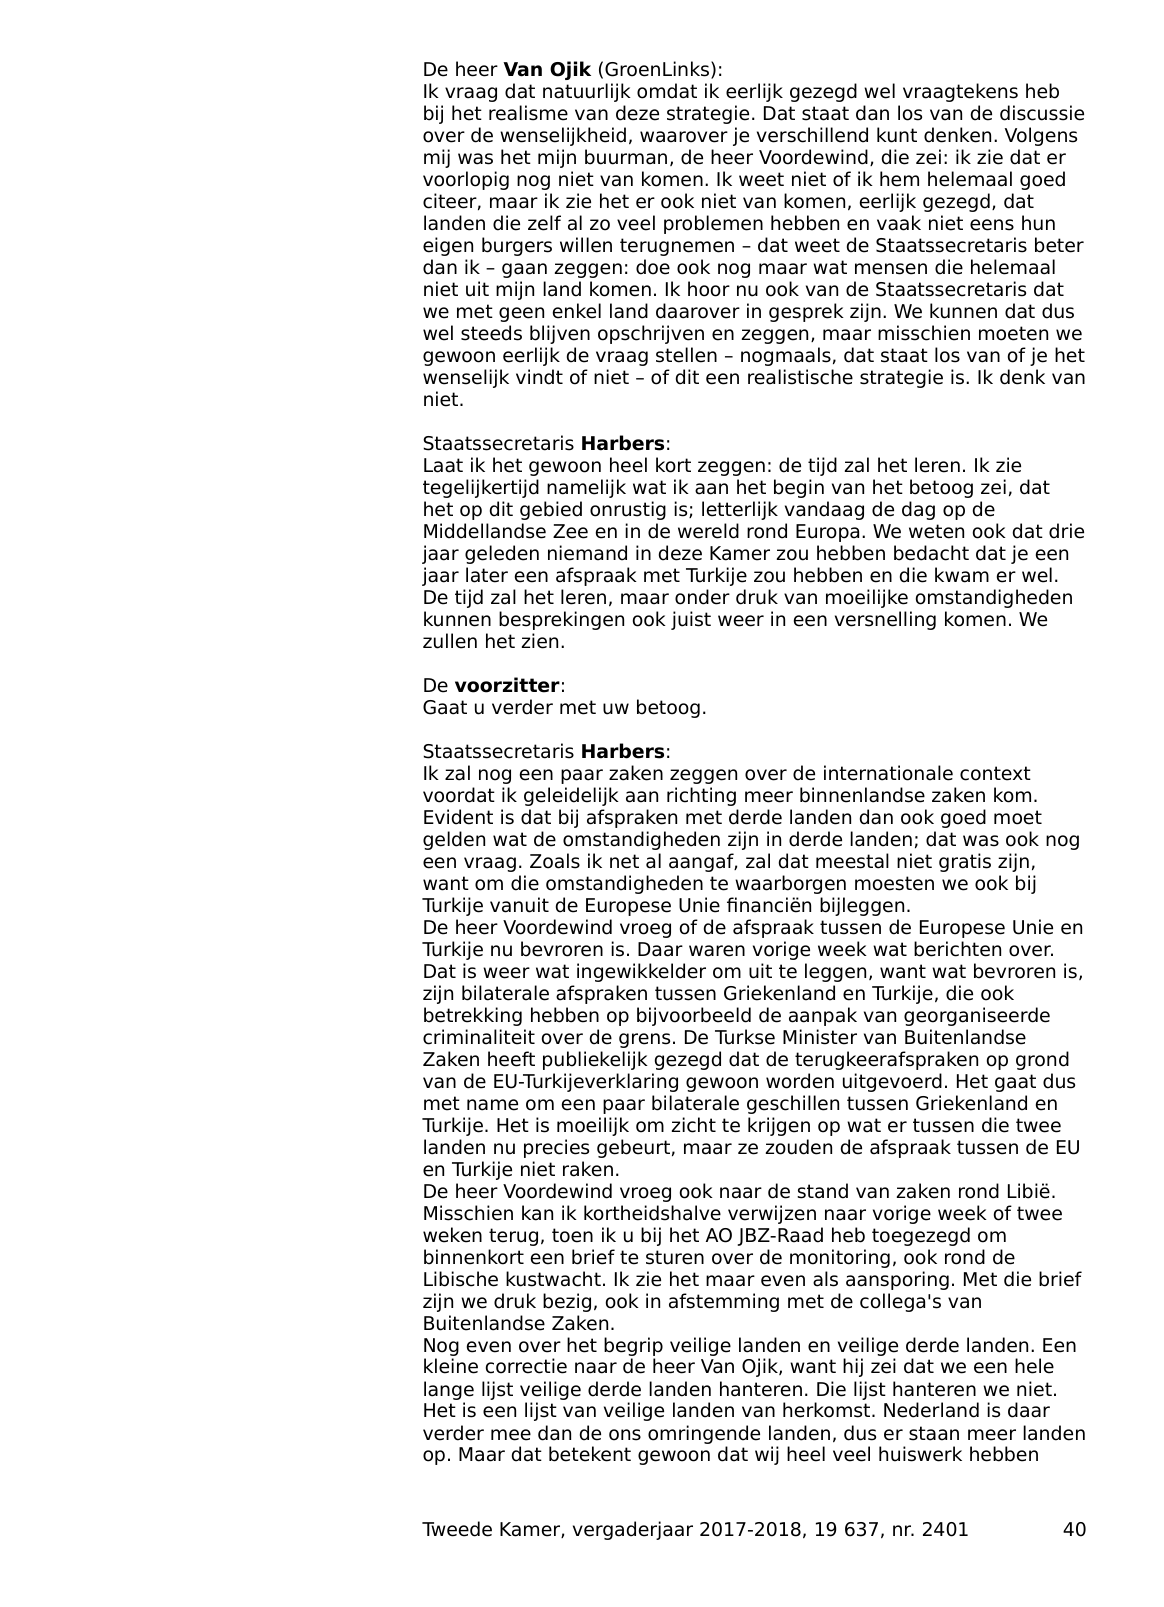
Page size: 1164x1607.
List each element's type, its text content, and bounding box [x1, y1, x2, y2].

text De heer Voordewind vroeg of de afspraak tussen de Europese Unie en Turkije nu bevroren is. Daar waren vorige week wat berichten over. Dat is weer wat ingewikkelder om uit te leggen, want wat bevroren is, zijn bilaterale afspraken tussen Griekenland en Turkije, die ook betrekking hebben op bijvoorbeeld de aanpak van georganiseerde criminaliteit over de grens. De Turkse Minister van Buitenlandse Zaken heeft publiekelijk gezegd dat de terugkeerafspraken op grond van de EU-Turkijeverklaring gewoon worden uitgevoerd. Het gaat dus met name om een paar bilaterale geschillen tussen Griekenland en Turkije. Het is moeilijk om zicht te krijgen op wat er tussen die twee landen nu precies gebeurt, maar ze zouden de afspraak tussen de EU en Turkije niet raken. [422, 917, 1087, 1181]
text Ik zal nog een paar zaken zeggen over de internationale context voordat ik geleidelijk aan richting meer binnenlandse zaken kom. Evident is dat bij afspraken met derde landen dan ook goed moet gelden wat de omstandigheden zijn in derde landen; dat was ook nog een vraag. Zoals ik net al aangaf, zal dat meestal niet gratis zijn, want om die omstandigheden te waarborgen moesten we ook bij Turkije vanuit de Europese Unie financiën bijleggen. [422, 763, 1087, 917]
text De heer Van Ojik (GroenLinks): [422, 59, 1087, 81]
text Nog even over het begrip veilige landen en veilige derde landen. Een kleine correctie naar de heer Van Ojik, want hij zei dat we een hele lange lijst veilige derde landen hanteren. Die lijst hanteren we niet. Het is een lijst van veilige landen van herkomst. Nederland is daar verder mee dan de ons omringende landen, dus er staan meer landen op. Maar dat betekent gewoon dat wij heel veel huiswerk hebben [422, 1334, 1087, 1466]
text Laat ik het gewoon heel kort zeggen: de tijd zal het leren. Ik zie tegelijkertijd namelijk wat ik aan het begin van het betoog zei, dat het op dit gebied onrustig is; letterlijk vandaag de dag op de Middellandse Zee en in de wereld rond Europa. We weten ook dat drie jaar geleden niemand in deze Kamer zou hebben bedacht dat je een jaar later een afspraak met Turkije zou hebben en die kwam er wel. De tijd zal het leren, maar onder druk van moeilijke omstandigheden kunnen besprekingen ook juist weer in een versnelling komen. We zullen het zien. [422, 455, 1087, 653]
text Staatssecretaris Harbers: [422, 741, 1087, 763]
text Gaat u verder met uw betoog. [422, 697, 1087, 719]
text Staatssecretaris Harbers: [422, 433, 1087, 455]
text De voorzitter: [422, 675, 1087, 697]
text Ik vraag dat natuurlijk omdat ik eerlijk gezegd wel vraagtekens heb bij het realisme van deze strategie. Dat staat dan los van de discussie over de wenselijkheid, waarover je verschillend kunt denken. Volgens mij was het mijn buurman, de heer Voordewind, die zei: ik zie dat er voorlopig nog niet van komen. Ik weet niet of ik hem helemaal goed citeer, maar ik zie het er ook niet van komen, eerlijk gezegd, dat landen die zelf al zo veel problemen hebben en vaak niet eens hun eigen burgers willen terugnemen – dat weet de Staatssecretaris beter dan ik – gaan zeggen: doe ook nog maar wat mensen die helemaal niet uit mijn land komen. Ik hoor nu ook van de Staatssecretaris dat we met geen enkel land daarover in gesprek zijn. We kunnen dat dus wel steeds blijven opschrijven en zeggen, maar misschien moeten we gewoon eerlijk de vraag stellen – nogmaals, dat staat los van of je het wenselijk vindt of niet – of dit een realistische strategie is. Ik denk van niet. [422, 81, 1087, 411]
text De heer Voordewind vroeg ook naar de stand van zaken rond Libië. Misschien kan ik kortheidshalve verwijzen naar vorige week of twee weken terug, toen ik u bij het AO JBZ-Raad heb toegezegd om binnenkort een brief te sturen over de monitoring, ook rond de Libische kustwacht. Ik zie het maar even als aansporing. Met die brief zijn we druk bezig, ook in afstemming met de collega's van Buitenlandse Zaken. [422, 1181, 1087, 1334]
